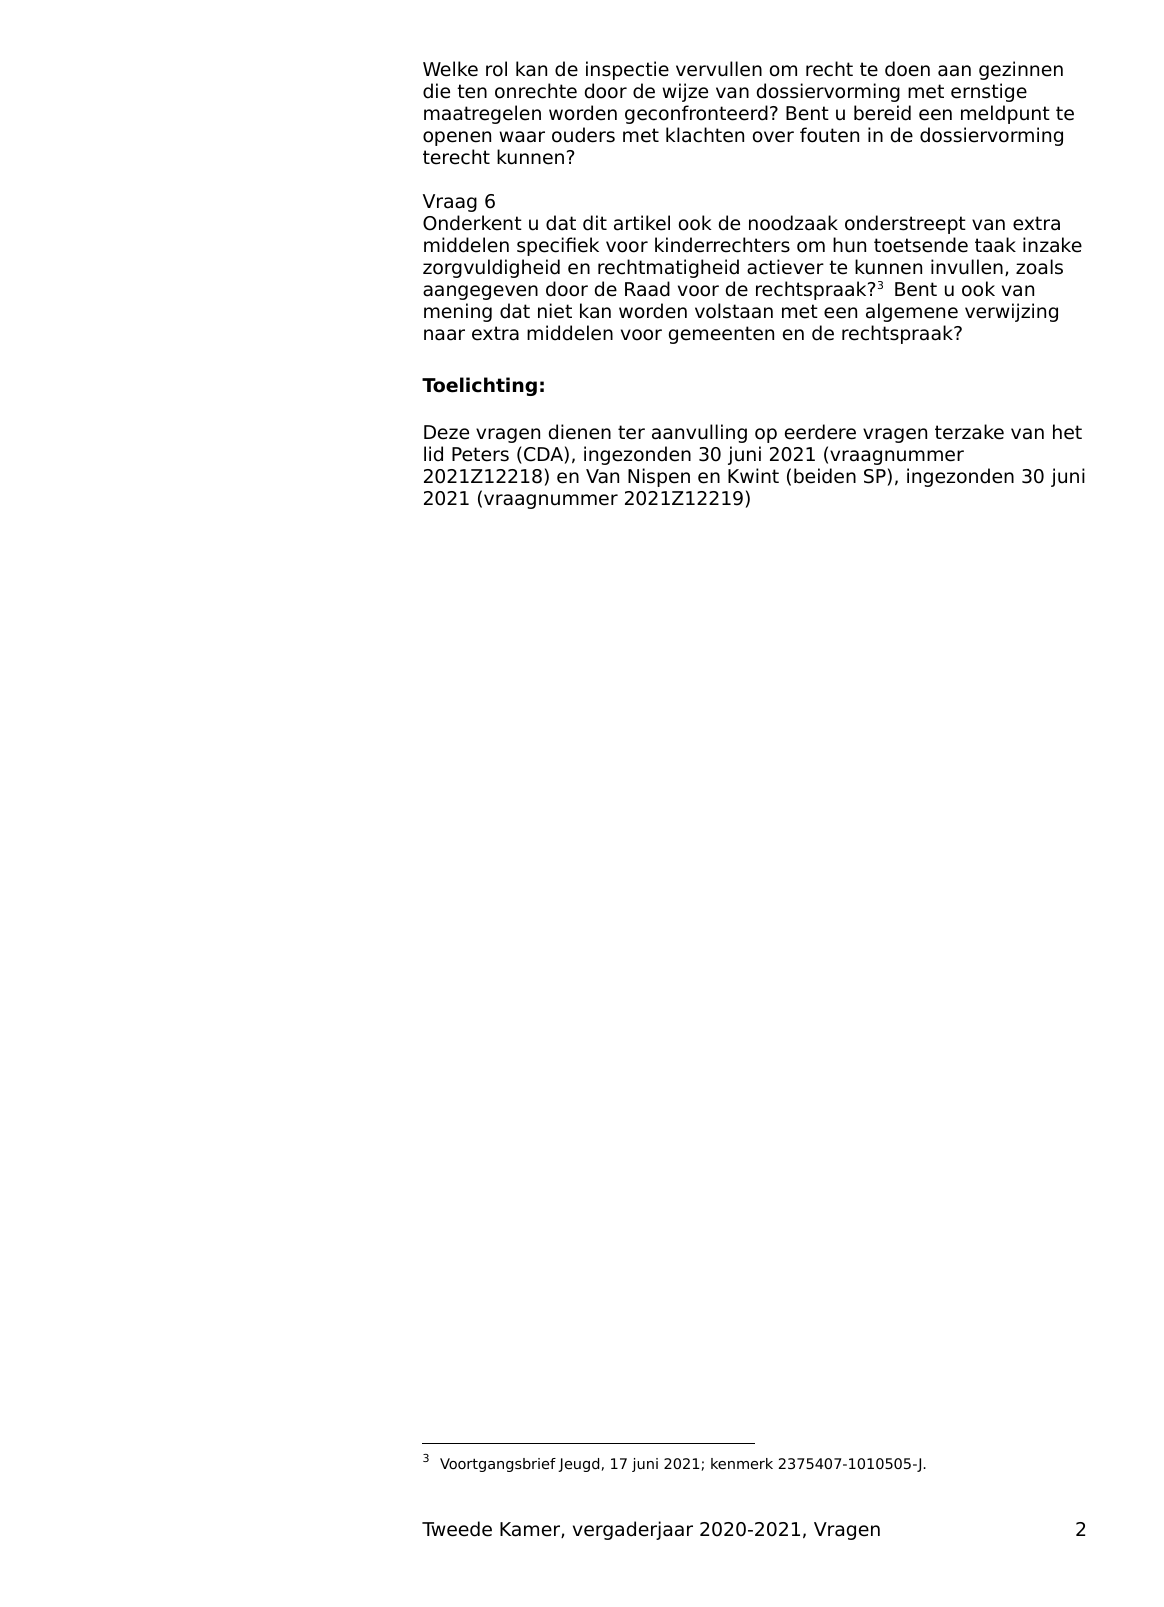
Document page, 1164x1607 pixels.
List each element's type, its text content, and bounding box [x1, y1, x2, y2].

text Vraag 6 [422, 191, 1087, 213]
subtitle Toelichting: [422, 375, 1087, 397]
text Welke rol kan de inspectie vervullen om recht te doen aan gezinnen die ten onrechte door de wijze van dossiervorming met ernstige maatregelen worden geconfronteerd? Bent u bereid een meldpunt te openen waar ouders met klachten over fouten in de dossiervorming terecht kunnen? [422, 59, 1087, 169]
text Voortgangsbrief Jeugd, 17 juni 2021; kenmerk 2375407-1010505-J. [422, 1452, 1087, 1474]
text Onderkent u dat dit artikel ook de noodzaak onderstreept van extra middelen specifiek voor kinderrechters om hun toetsende taak inzake zorgvuldigheid en rechtmatigheid actiever te kunnen invullen, zoals aangegeven door de Raad voor de rechtspraak? Bent u ook van mening dat niet kan worden volstaan met een algemene verwijzing naar extra middelen voor gemeenten en de rechtspraak? [422, 213, 1087, 345]
text Deze vragen dienen ter aanvulling op eerdere vragen terzake van het lid Peters (CDA), ingezonden 30 juni 2021 (vraagnummer 2021Z12218) en Van Nispen en Kwint (beiden SP), ingezonden 30 juni 2021 (vraagnummer 2021Z12219) [422, 422, 1087, 510]
